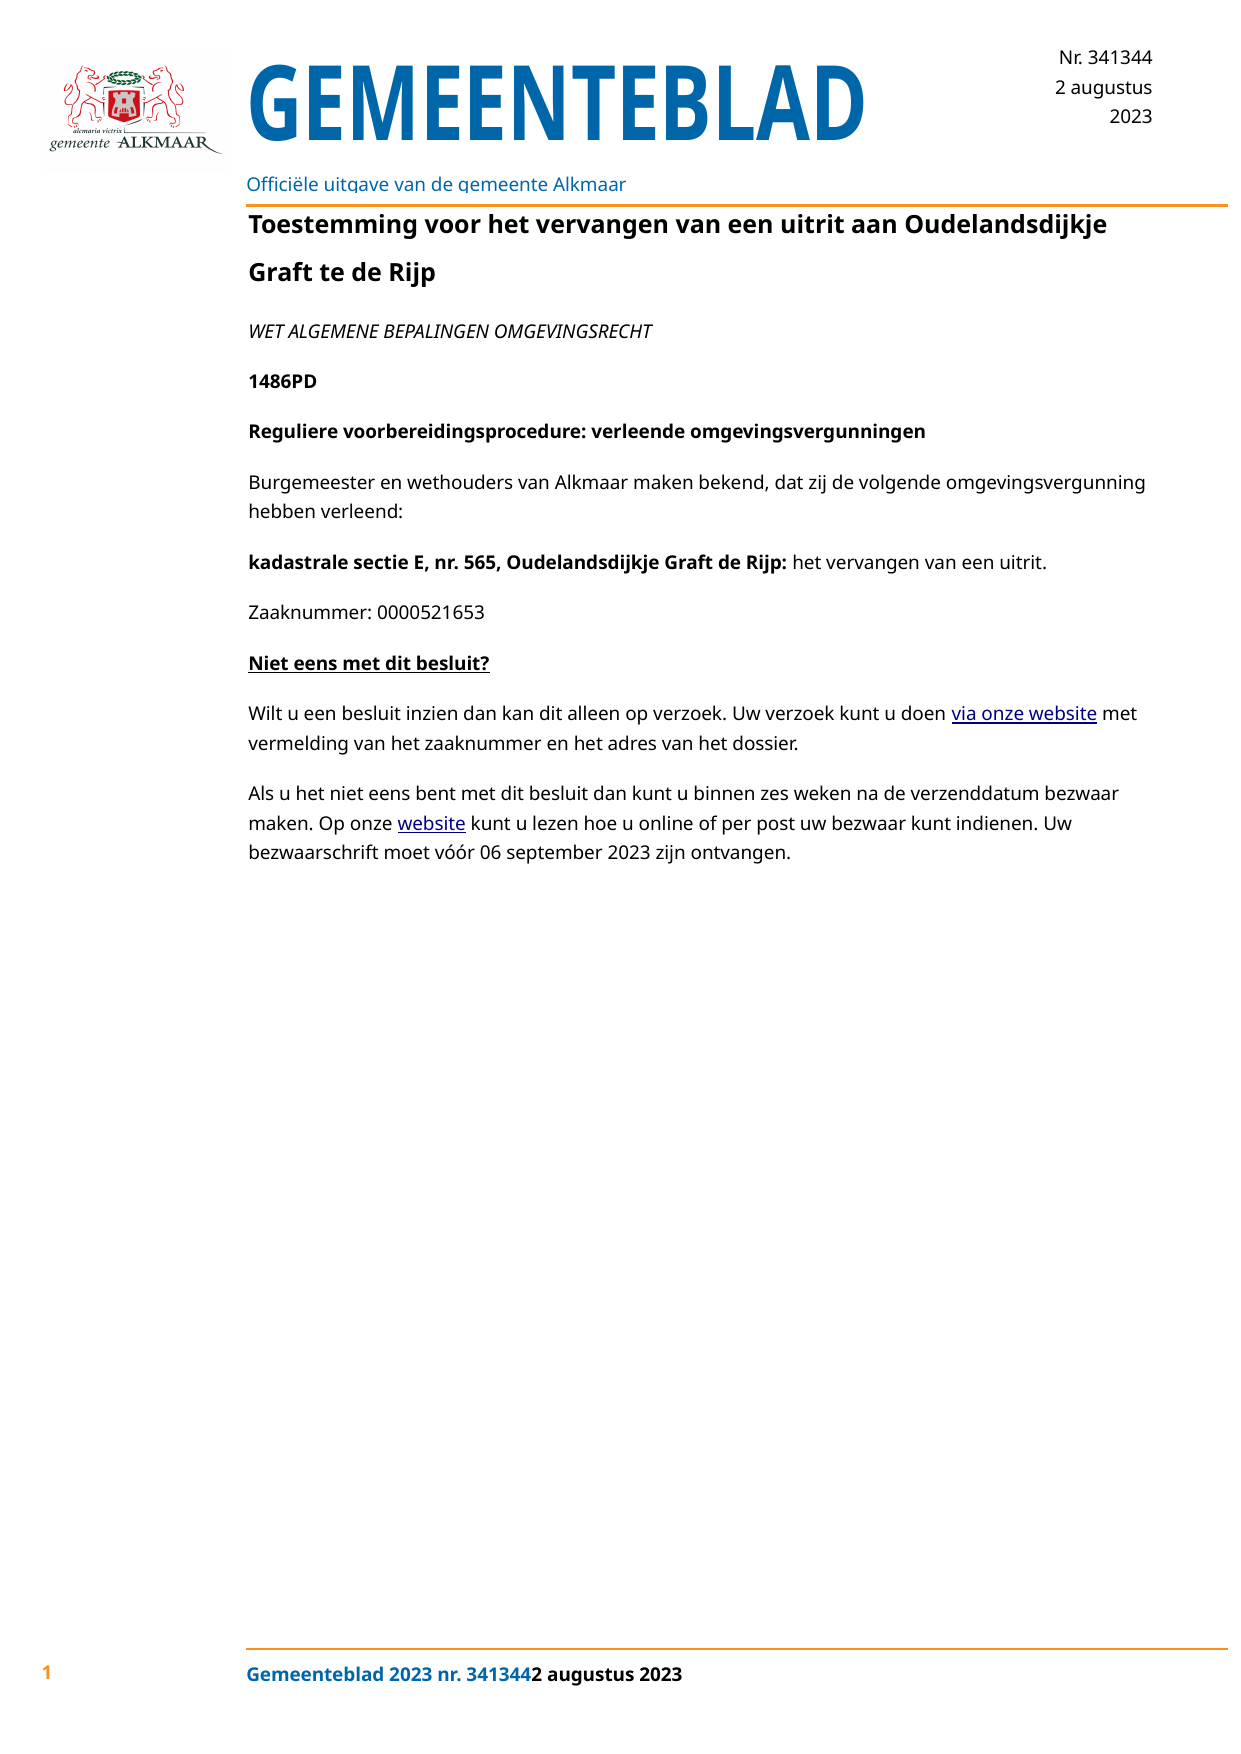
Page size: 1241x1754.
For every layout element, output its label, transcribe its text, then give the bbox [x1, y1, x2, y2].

text Niet eens met dit besluit? [248, 650, 1152, 676]
text kadastrale sectie E, nr. 565, Oudelandsdijkje Graft de Rijp: het vervangen van een uitrit. [248, 549, 1152, 575]
text Als u het niet eens bent met dit besluit dan kunt u binnen zes weken na de verzenddatum bezwaar maken. Op onze website kunt u lezen hoe u online of per post uw bezwaar kunt indienen. Uw bezwaarschrift moet vóór 06 september 2023 zijn ontvangen. [248, 780, 1152, 865]
text Wilt u een besluit inzien dan kan dit alleen op verzoek. Uw verzoek kunt u doen via onze website met vermelding van het zaaknummer en het adres van het dossier. [248, 700, 1152, 756]
text 1486PD [248, 368, 1152, 394]
picture [41, 47, 231, 172]
text WET ALGEMENE BEPALINGEN OMGEVINGSRECHT [248, 318, 1152, 344]
text Zaaknummer: 0000521653 [248, 599, 1152, 625]
text Burgemeester en wethouders van Alkmaar maken bekend, dat zij de volgende omgevingsvergunning hebben verleend: [248, 469, 1152, 524]
text Toestemming voor het vervangen van een uitrit aan Oudelandsdijkje Graft te de Rijp [248, 207, 1152, 288]
text Reguliere voorbereidingsprocedure: verleende omgevingsvergunningen [248, 419, 1152, 444]
